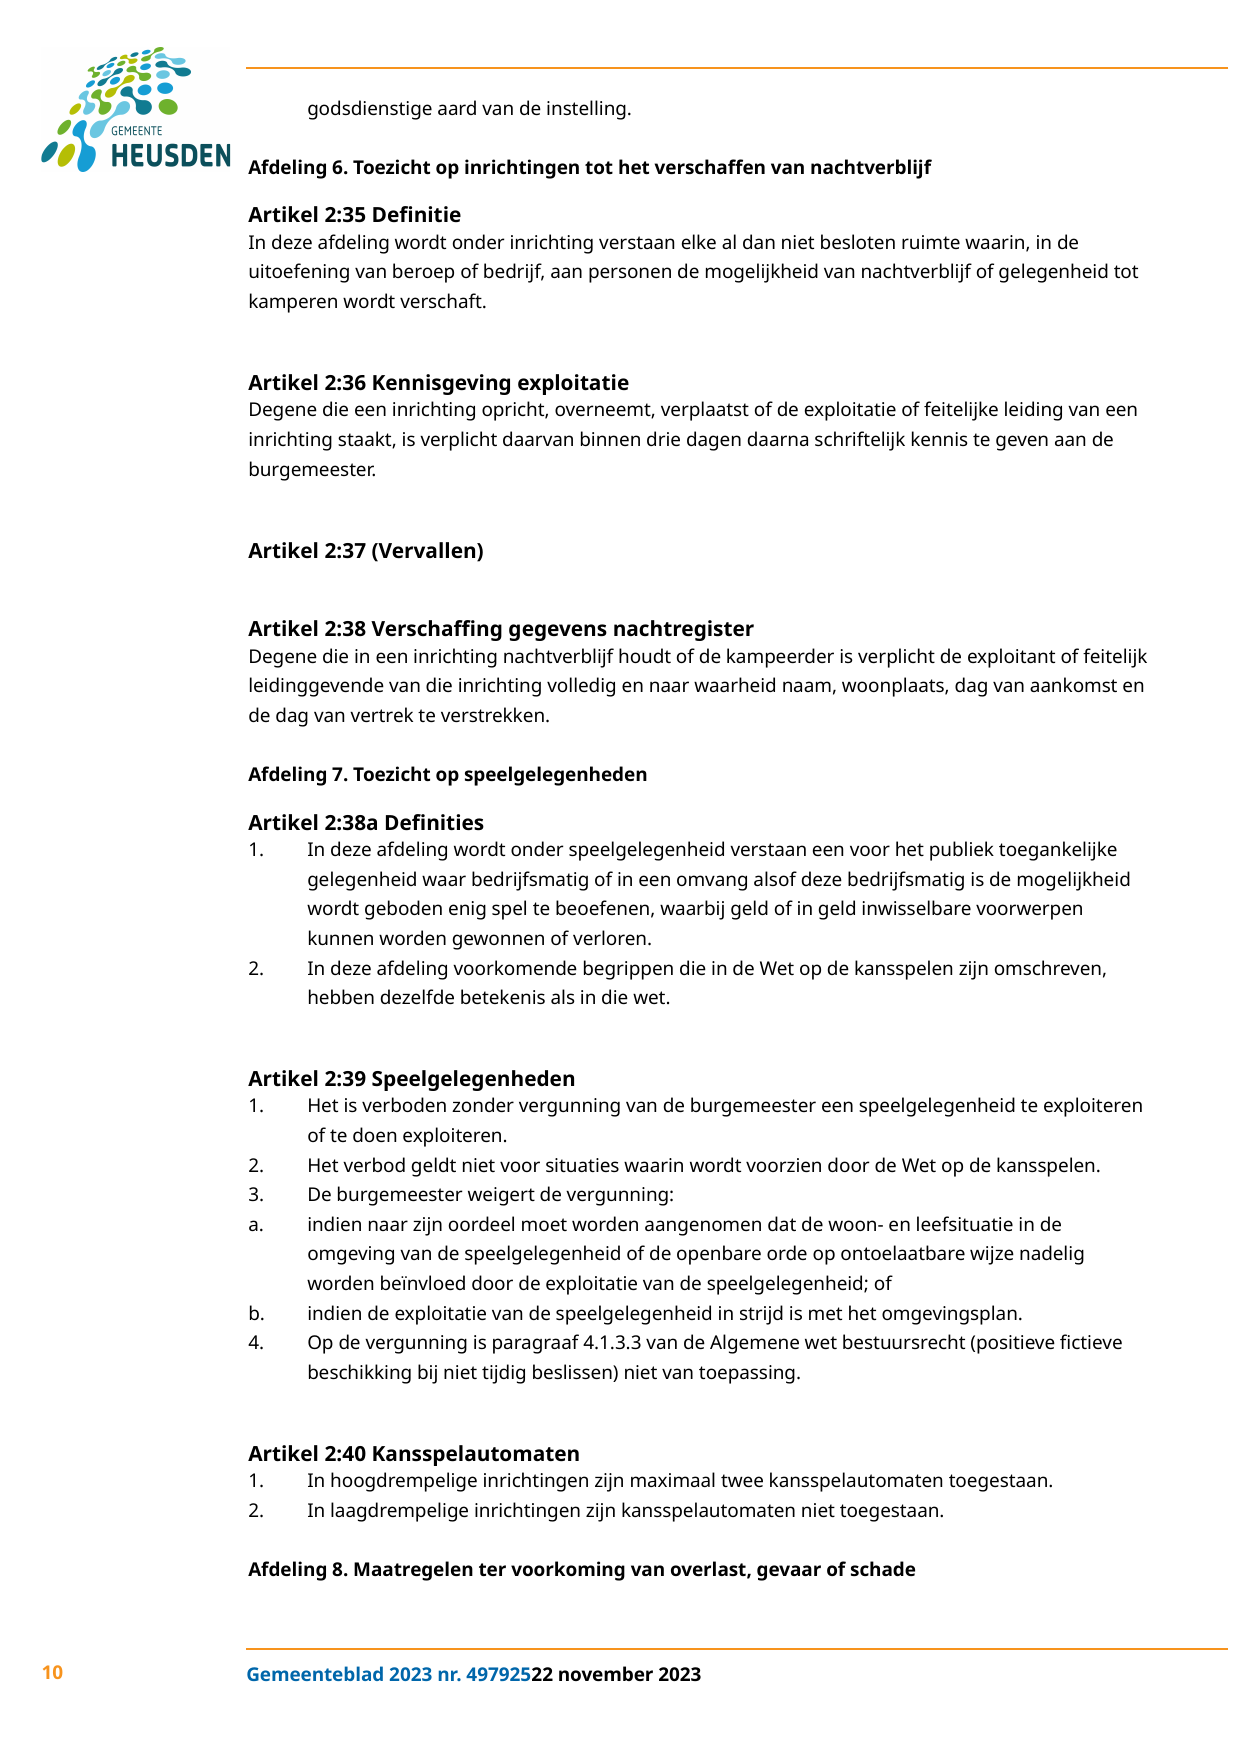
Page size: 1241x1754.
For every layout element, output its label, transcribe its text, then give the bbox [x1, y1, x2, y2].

text Artikel 2:36 Kennisgeving exploitatie [248, 368, 1152, 397]
list Op de vergunning is paragraaf 4.1.3.3 van de Algemene wet bestuursrecht (positieve fictieve beschikking bij niet tijdig beslissen) niet van toepassing. [248, 1329, 1152, 1385]
text Artikel 2:40 Kansspelautomaten [248, 1439, 1152, 1467]
list In deze afdeling voorkomende begrippen die in de Wet op de kansspelen zijn omschreven, hebben dezelfde betekenis als in die wet. [248, 955, 1152, 1010]
text In deze afdeling wordt onder inrichting verstaan elke al dan niet besloten ruimte waarin, in de uitoefening van beroep of bedrijf, aan personen de mogelijkheid van nachtverblijf of gelegenheid tot kamperen wordt verschaft. [248, 229, 1152, 314]
picture [41, 47, 231, 172]
list Het verbod geldt niet voor situaties waarin wordt voorzien door de Wet op de kansspelen. [248, 1152, 1152, 1178]
text Afdeling 7. Toezicht op speelgelegenheden [248, 761, 1152, 787]
list indien naar zijn oordeel moet worden aangenomen dat de woon- en leefsituatie in de omgeving van de speelgelegenheid of de openbare orde op ontoelaatbare wijze nadelig worden beïnvloed door de exploitatie van de speelgelegenheid; of [248, 1211, 1152, 1296]
list Het is verboden zonder vergunning van de burgemeester een speelgelegenheid te exploiteren of te doen exploiteren. [248, 1093, 1152, 1148]
list In laagdrempelige inrichtingen zijn kansspelautomaten niet toegestaan. [248, 1497, 1152, 1523]
list godsdienstige aard van de instelling. [248, 95, 1152, 121]
text Artikel 2:37 (Vervallen) [248, 536, 1152, 564]
text Afdeling 6. Toezicht op inrichtingen tot het verschaffen van nachtverblijf [248, 154, 1152, 180]
text Degene die een inrichting opricht, overneemt, verplaatst of de exploitatie of feitelijke leiding van een inrichting staakt, is verplicht daarvan binnen drie dagen daarna schriftelijk kennis te geven aan de burgemeester. [248, 397, 1152, 481]
text Artikel 2:39 Speelgelegenheden [248, 1064, 1152, 1093]
list In hoogdrempelige inrichtingen zijn maximaal twee kansspelautomaten toegestaan. [248, 1467, 1152, 1493]
list indien de exploitatie van de speelgelegenheid in strijd is met het omgevingsplan. [248, 1300, 1152, 1326]
text Artikel 2:35 Definitie [248, 201, 1152, 229]
text Artikel 2:38a Definities [248, 808, 1152, 836]
text Degene die in een inrichting nachtverblijf houdt of de kampeerder is verplicht de exploitant of feitelijk leidinggevende van die inrichting volledig en naar waarheid naam, woonplaats, dag van aankomst en de dag van vertrek te verstrekken. [248, 643, 1152, 728]
text Artikel 2:38 Verschaffing gegevens nachtregister [248, 614, 1152, 643]
list In deze afdeling wordt onder speelgelegenheid verstaan een voor het publiek toegankelijke gelegenheid waar bedrijfsmatig of in een omvang alsof deze bedrijfsmatig is de mogelijkheid wordt geboden enig spel te beoefenen, waarbij geld of in geld inwisselbare voorwerpen kunnen worden gewonnen of verloren. [248, 836, 1152, 951]
text Afdeling 8. Maatregelen ter voorkoming van overlast, gevaar of schade [248, 1556, 1152, 1582]
list De burgemeester weigert de vergunning: [248, 1181, 1152, 1207]
